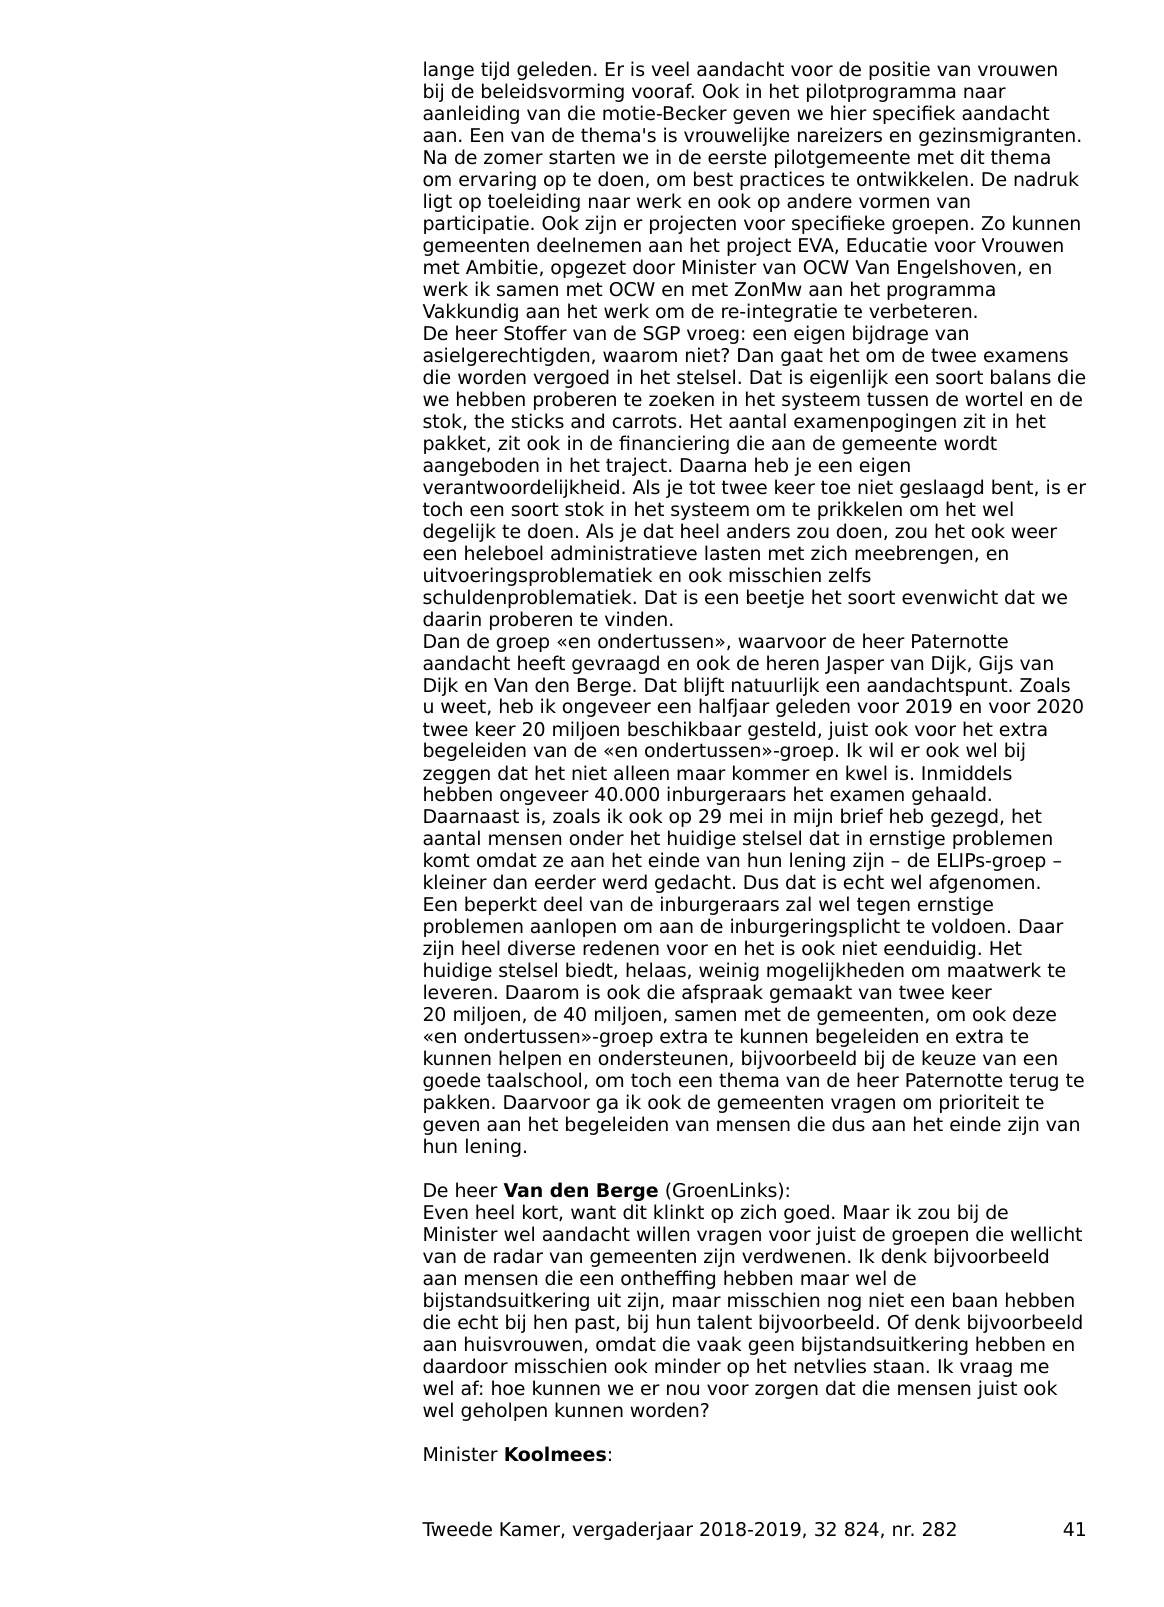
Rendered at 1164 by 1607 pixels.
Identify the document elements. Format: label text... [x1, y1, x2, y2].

text De heer Stoffer van de SGP vroeg: een eigen bijdrage van asielgerechtigden, waarom niet? Dan gaat het om de twee examens die worden vergoed in het stelsel. Dat is eigenlijk een soort balans die we hebben proberen te zoeken in het systeem tussen de wortel en de stok, the sticks and carrots. Het aantal examenpogingen zit in het pakket, zit ook in de financiering die aan de gemeente wordt aangeboden in het traject. Daarna heb je een eigen verantwoordelijkheid. Als je tot twee keer toe niet geslaagd bent, is er toch een soort stok in het systeem om te prikkelen om het wel degelijk te doen. Als je dat heel anders zou doen, zou het ook weer een heleboel administratieve lasten met zich meebrengen, en uitvoeringsproblematiek en ook misschien zelfs schuldenproblematiek. Dat is een beetje het soort evenwicht dat we daarin proberen te vinden. [422, 323, 1087, 631]
text Minister Koolmees: [422, 1444, 1087, 1466]
text Even heel kort, want dit klinkt op zich goed. Maar ik zou bij de Minister wel aandacht willen vragen voor juist de groepen die wellicht van de radar van gemeenten zijn verdwenen. Ik denk bijvoorbeeld aan mensen die een ontheffing hebben maar wel de bijstandsuitkering uit zijn, maar misschien nog niet een baan hebben die echt bij hen past, bij hun talent bijvoorbeeld. Of denk bijvoorbeeld aan huisvrouwen, omdat die vaak geen bijstandsuitkering hebben en daardoor misschien ook minder op het netvlies staan. Ik vraag me wel af: hoe kunnen we er nou voor zorgen dat die mensen juist ook wel geholpen kunnen worden? [422, 1202, 1087, 1422]
text Dan de groep «en ondertussen», waarvoor de heer Paternotte aandacht heeft gevraagd en ook de heren Jasper van Dijk, Gijs van Dijk en Van den Berge. Dat blijft natuurlijk een aandachtspunt. Zoals u weet, heb ik ongeveer een halfjaar geleden voor 2019 en voor 2020 twee keer 20 miljoen beschikbaar gesteld, juist ook voor het extra begeleiden van de «en ondertussen»-groep. Ik wil er ook wel bij zeggen dat het niet alleen maar kommer en kwel is. Inmiddels hebben ongeveer 40.000 inburgeraars het examen gehaald. Daarnaast is, zoals ik ook op 29 mei in mijn brief heb gezegd, het aantal mensen onder het huidige stelsel dat in ernstige problemen komt omdat ze aan het einde van hun lening zijn – de ELIPs-groep – kleiner dan eerder werd gedacht. Dus dat is echt wel afgenomen. [422, 631, 1087, 894]
text De heer Van den Berge (GroenLinks): [422, 1180, 1087, 1202]
text lange tijd geleden. Er is veel aandacht voor de positie van vrouwen bij de beleidsvorming vooraf. Ook in het pilotprogramma naar aanleiding van die motie-Becker geven we hier specifiek aandacht aan. Een van de thema's is vrouwelijke nareizers en gezinsmigranten. Na de zomer starten we in de eerste pilotgemeente met dit thema om ervaring op te doen, om best practices te ontwikkelen. De nadruk ligt op toeleiding naar werk en ook op andere vormen van participatie. Ook zijn er projecten voor specifieke groepen. Zo kunnen gemeenten deelnemen aan het project EVA, Educatie voor Vrouwen met Ambitie, opgezet door Minister van OCW Van Engelshoven, en werk ik samen met OCW en met ZonMw aan het programma Vakkundig aan het werk om de re-integratie te verbeteren. [422, 59, 1087, 323]
text Een beperkt deel van de inburgeraars zal wel tegen ernstige problemen aanlopen om aan de inburgeringsplicht te voldoen. Daar zijn heel diverse redenen voor en het is ook niet eenduidig. Het huidige stelsel biedt, helaas, weinig mogelijkheden om maatwerk te leveren. Daarom is ook die afspraak gemaakt van twee keer 20 miljoen, de 40 miljoen, samen met de gemeenten, om ook deze «en ondertussen»-groep extra te kunnen begeleiden en extra te kunnen helpen en ondersteunen, bijvoorbeeld bij de keuze van een goede taalschool, om toch een thema van de heer Paternotte terug te pakken. Daarvoor ga ik ook de gemeenten vragen om prioriteit te geven aan het begeleiden van mensen die dus aan het einde zijn van hun lening. [422, 894, 1087, 1158]
